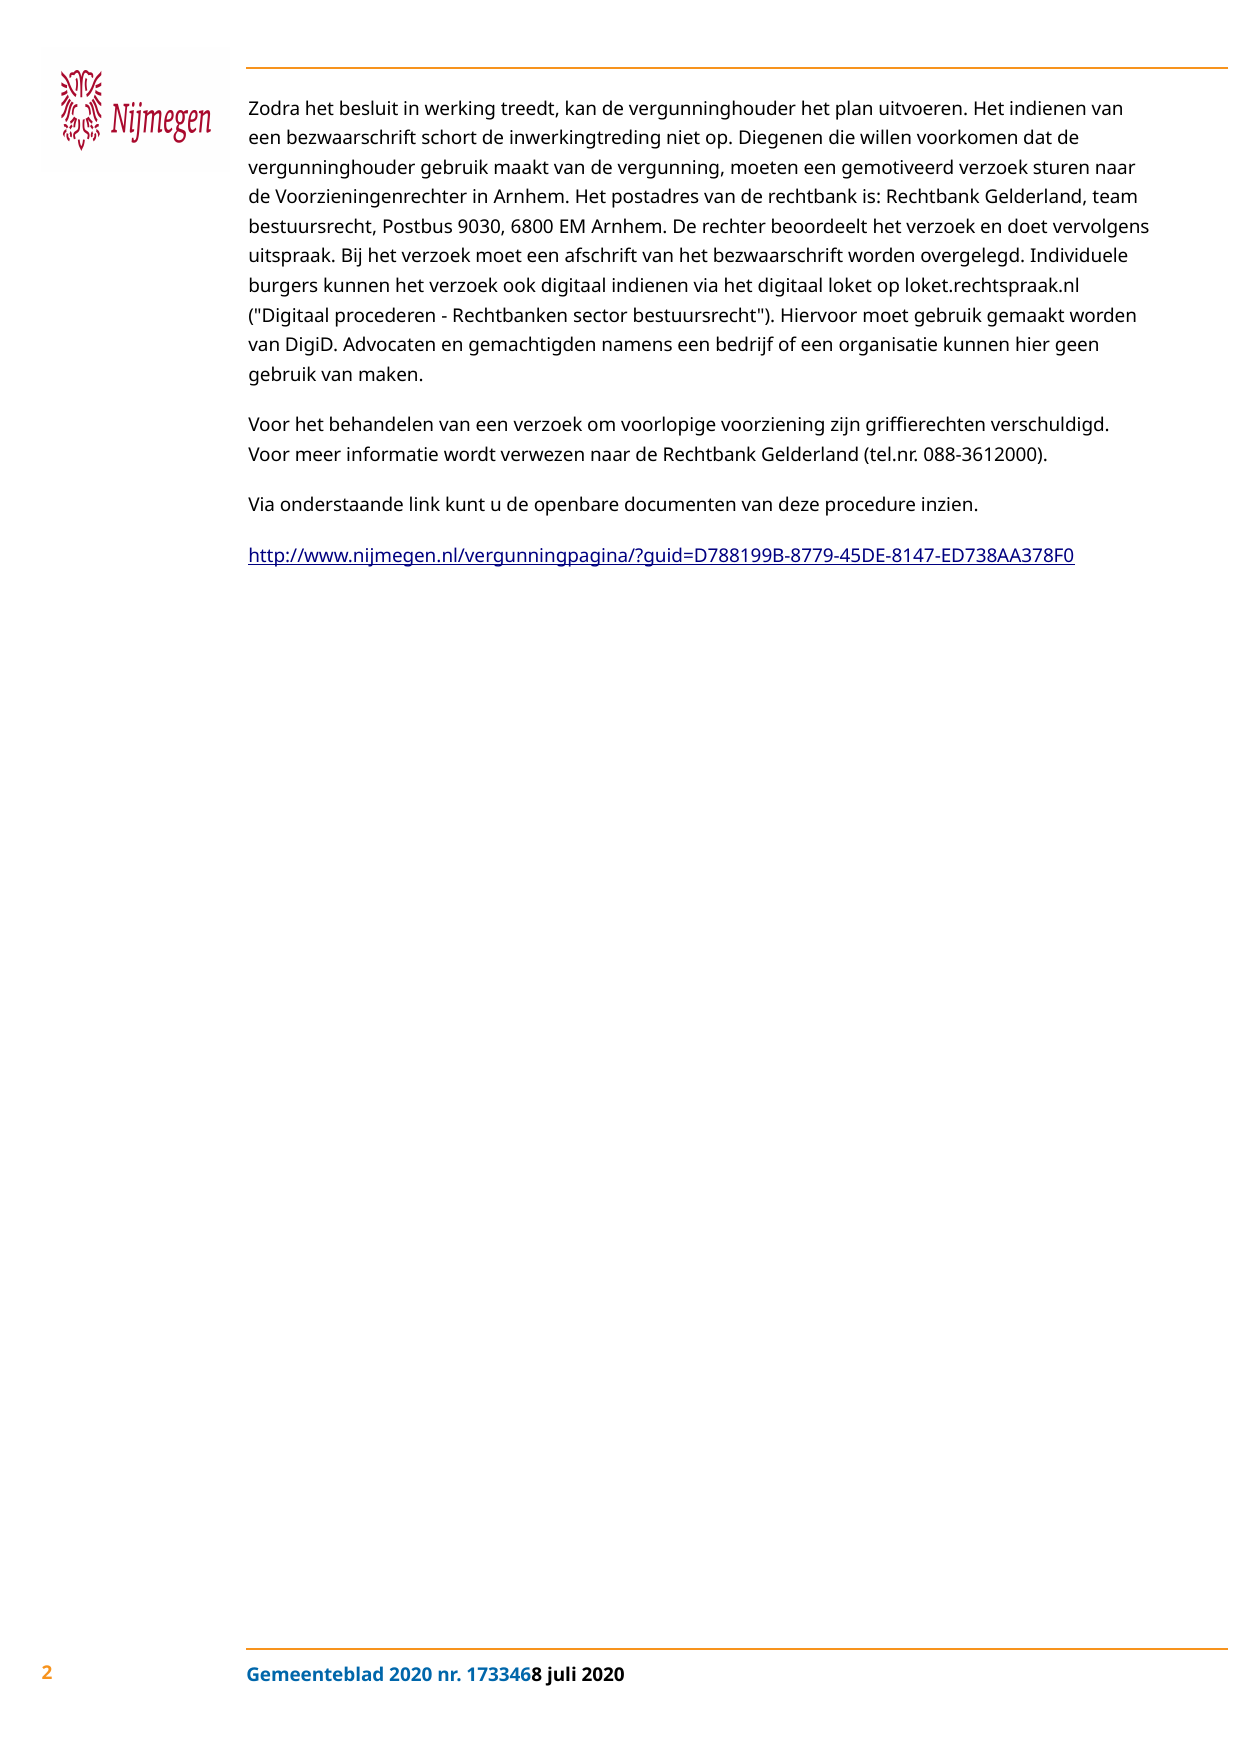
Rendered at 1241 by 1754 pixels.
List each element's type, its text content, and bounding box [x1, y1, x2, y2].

text http://www.nijmegen.nl/vergunningpagina/?guid=D788199B-8779-45DE-8147-ED738AA378F0 [248, 542, 1152, 568]
picture [41, 47, 231, 172]
text Via onderstaande link kunt u de openbare documenten van deze procedure inzien. [248, 491, 1152, 517]
text Zodra het besluit in werking treedt, kan de vergunninghouder het plan uitvoeren. Het indienen van een bezwaarschrift schort de inwerkingtreding niet op. Diegenen die willen voorkomen dat de vergunninghouder gebruik maakt van de vergunning, moeten een gemotiveerd verzoek sturen naar de Voorzieningenrechter in Arnhem. Het postadres van de rechtbank is: Rechtbank Gelderland, team bestuursrecht, Postbus 9030, 6800 EM Arnhem. De rechter beoordeelt het verzoek en doet vervolgens uitspraak. Bij het verzoek moet een afschrift van het bezwaarschrift worden overgelegd. Individuele burgers kunnen het verzoek ook digitaal indienen via het digitaal loket op loket.rechtspraak.nl ("Digitaal procederen - Rechtbanken sector bestuursrecht"). Hiervoor moet gebruik gemaakt worden van DigiD. Advocaten en gemachtigden namens een bedrijf of een organisatie kunnen hier geen gebruik van maken. [248, 95, 1152, 387]
text Voor het behandelen van een verzoek om voorlopige voorziening zijn griffierechten verschuldigd. Voor meer informatie wordt verwezen naar de Rechtbank Gelderland (tel.nr. 088-3612000). [248, 411, 1152, 467]
